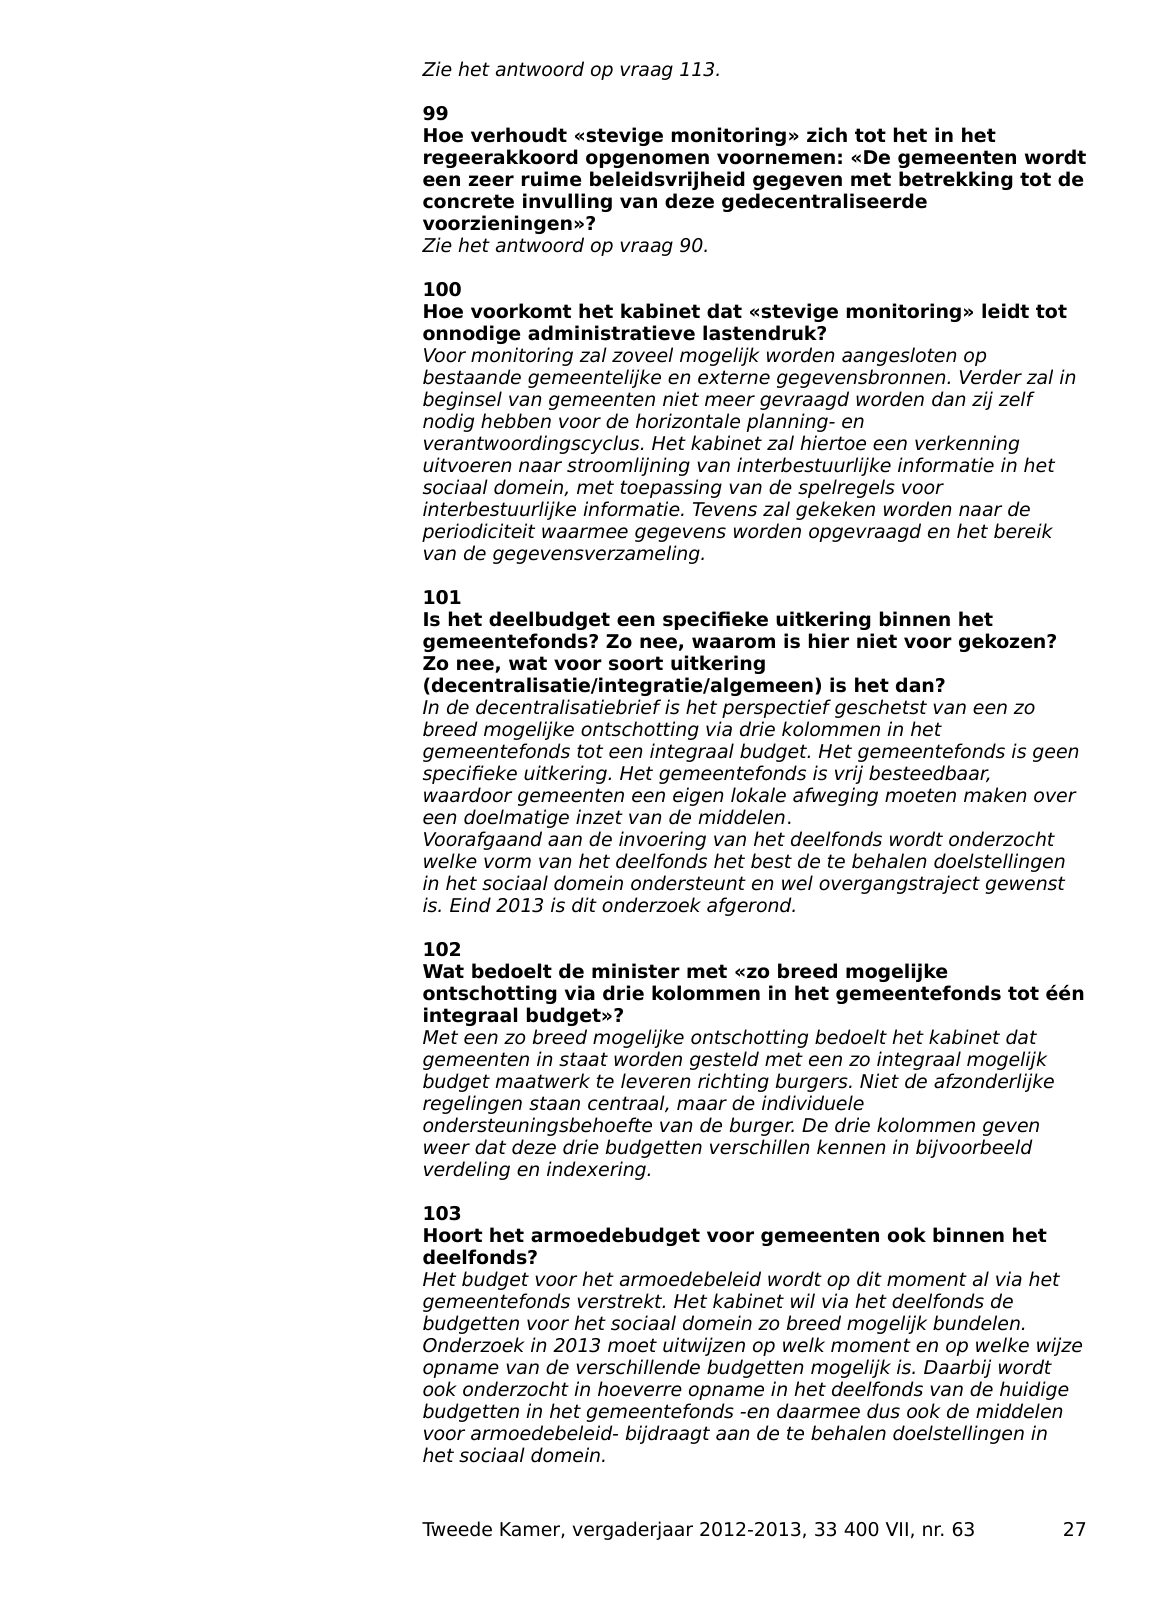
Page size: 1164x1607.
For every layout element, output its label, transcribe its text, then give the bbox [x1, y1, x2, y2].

text 100 [422, 279, 1087, 301]
text 102 [422, 939, 1087, 961]
text 103 [422, 1203, 1087, 1225]
text Het budget voor het armoedebeleid wordt op dit moment al via het gemeentefonds verstrekt. Het kabinet wil via het deelfonds de budgetten voor het sociaal domein zo breed mogelijk bundelen. Onderzoek in 2013 moet uitwijzen op welk moment en op welke wijze opname van de verschillende budgetten mogelijk is. Daarbij wordt ook onderzocht in hoeverre opname in het deelfonds van de huidige budgetten in het gemeentefonds -en daarmee dus ook de middelen voor armoedebeleid- bijdraagt aan de te behalen doelstellingen in het sociaal domein. [422, 1269, 1087, 1467]
text Is het deelbudget een specifieke uitkering binnen het gemeentefonds? Zo nee, waarom is hier niet voor gekozen? Zo nee, wat voor soort uitkering (decentralisatie/integratie/algemeen) is het dan? [422, 609, 1087, 697]
text Zie het antwoord op vraag 113. [422, 59, 1087, 81]
text Met een zo breed mogelijke ontschotting bedoelt het kabinet dat gemeenten in staat worden gesteld met een zo integraal mogelijk budget maatwerk te leveren richting burgers. Niet de afzonderlijke regelingen staan centraal, maar de individuele ondersteuningsbehoefte van de burger. De drie kolommen geven weer dat deze drie budgetten verschillen kennen in bijvoorbeeld verdeling en indexering. [422, 1027, 1087, 1181]
text 99 [422, 103, 1087, 125]
text Hoort het armoedebudget voor gemeenten ook binnen het deelfonds? [422, 1225, 1087, 1269]
text Zie het antwoord op vraag 90. [422, 235, 1087, 257]
text 101 [422, 587, 1087, 609]
text Wat bedoelt de minister met «zo breed mogelijke ontschotting via drie kolommen in het gemeentefonds tot één integraal budget»? [422, 961, 1087, 1027]
text Hoe voorkomt het kabinet dat «stevige monitoring» leidt tot onnodige administratieve lastendruk? [422, 301, 1087, 345]
text Voor monitoring zal zoveel mogelijk worden aangesloten op bestaande gemeentelijke en externe gegevensbronnen. Verder zal in beginsel van gemeenten niet meer gevraagd worden dan zij zelf nodig hebben voor de horizontale planning- en verantwoordingscyclus. Het kabinet zal hiertoe een verkenning uitvoeren naar stroomlijning van interbestuurlijke informatie in het sociaal domein, met toepassing van de spelregels voor interbestuurlijke informatie. Tevens zal gekeken worden naar de periodiciteit waarmee gegevens worden opgevraagd en het bereik van de gegevensverzameling. [422, 345, 1087, 565]
text Hoe verhoudt «stevige monitoring» zich tot het in het regeerakkoord opgenomen voornemen: «De gemeenten wordt een zeer ruime beleidsvrijheid gegeven met betrekking tot de concrete invulling van deze gedecentraliseerde voorzieningen»? [422, 125, 1087, 235]
text In de decentralisatiebrief is het perspectief geschetst van een zo breed mogelijke ontschotting via drie kolommen in het gemeentefonds tot een integraal budget. Het gemeentefonds is geen specifieke uitkering. Het gemeentefonds is vrij besteedbaar, waardoor gemeenten een eigen lokale afweging moeten maken over een doelmatige inzet van de middelen. [422, 697, 1087, 829]
text Voorafgaand aan de invoering van het deelfonds wordt onderzocht welke vorm van het deelfonds het best de te behalen doelstellingen in het sociaal domein ondersteunt en wel overgangstraject gewenst is. Eind 2013 is dit onderzoek afgerond. [422, 829, 1087, 917]
